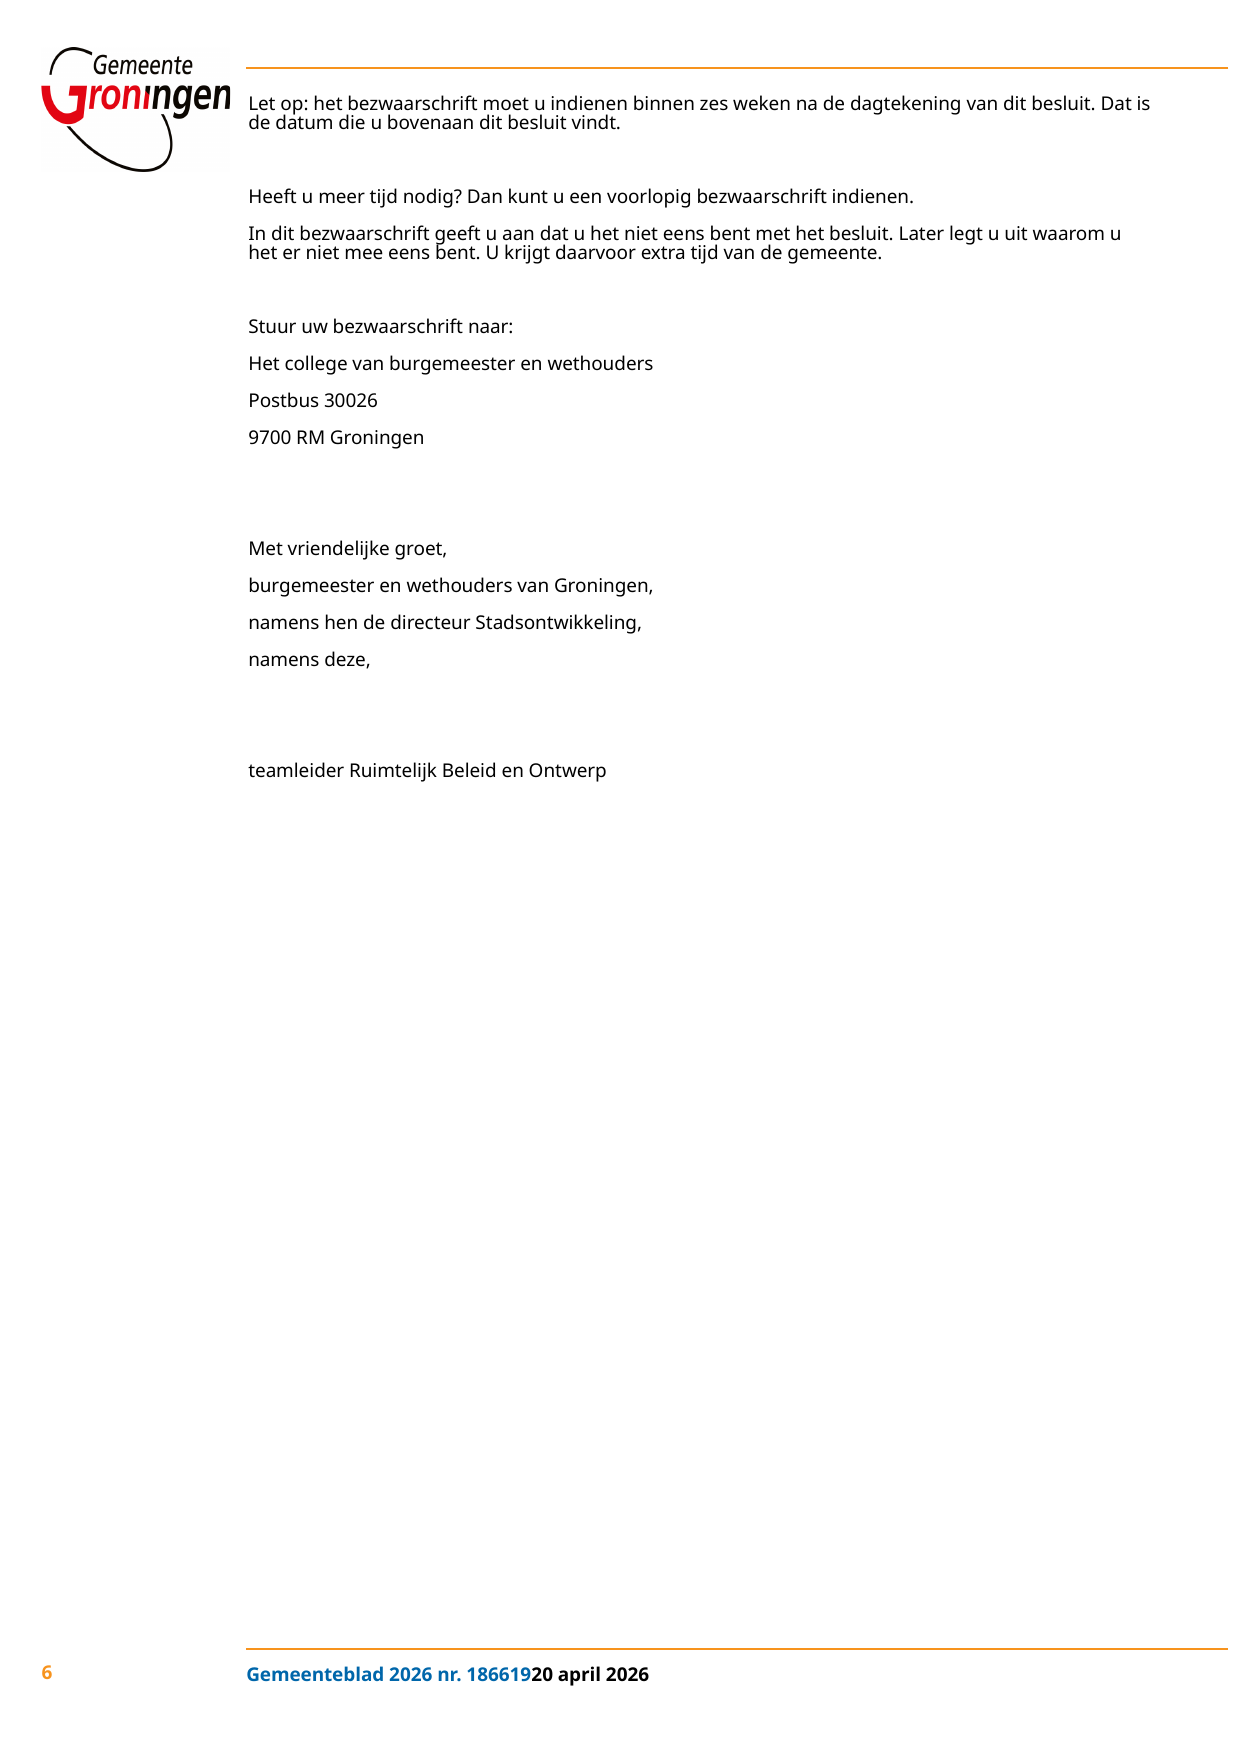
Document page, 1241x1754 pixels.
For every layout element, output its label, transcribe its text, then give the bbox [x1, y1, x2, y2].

text Heeft u meer tijd nodig? Dan kunt u een voorlopig bezwaarschrift indienen. [248, 188, 1152, 207]
text Met vriendelijke groet, [248, 540, 1152, 559]
text teamleider Ruimtelijk Beleid en Ontwerp [248, 762, 1152, 781]
text Het college van burgemeester en wethouders [248, 355, 1152, 374]
text namens hen de directeur Stadsontwikkeling, [248, 614, 1152, 633]
text In dit bezwaarschrift geeft u aan dat u het niet eens bent met het besluit. Later legt u uit waarom u het er niet mee eens bent. U krijgt daarvoor extra tijd van de gemeente. [248, 225, 1152, 263]
text Postbus 30026 [248, 392, 1152, 411]
text 9700 RM Groningen [248, 429, 1152, 448]
picture [41, 47, 231, 172]
text burgemeester en wethouders van Groningen, [248, 577, 1152, 596]
text Stuur uw bezwaarschrift naar: [248, 318, 1152, 337]
text Let op: het bezwaarschrift moet u indienen binnen zes weken na de dagtekening van dit besluit. Dat is de datum die u bovenaan dit besluit vindt. [248, 95, 1152, 133]
text namens deze, [248, 651, 1152, 670]
